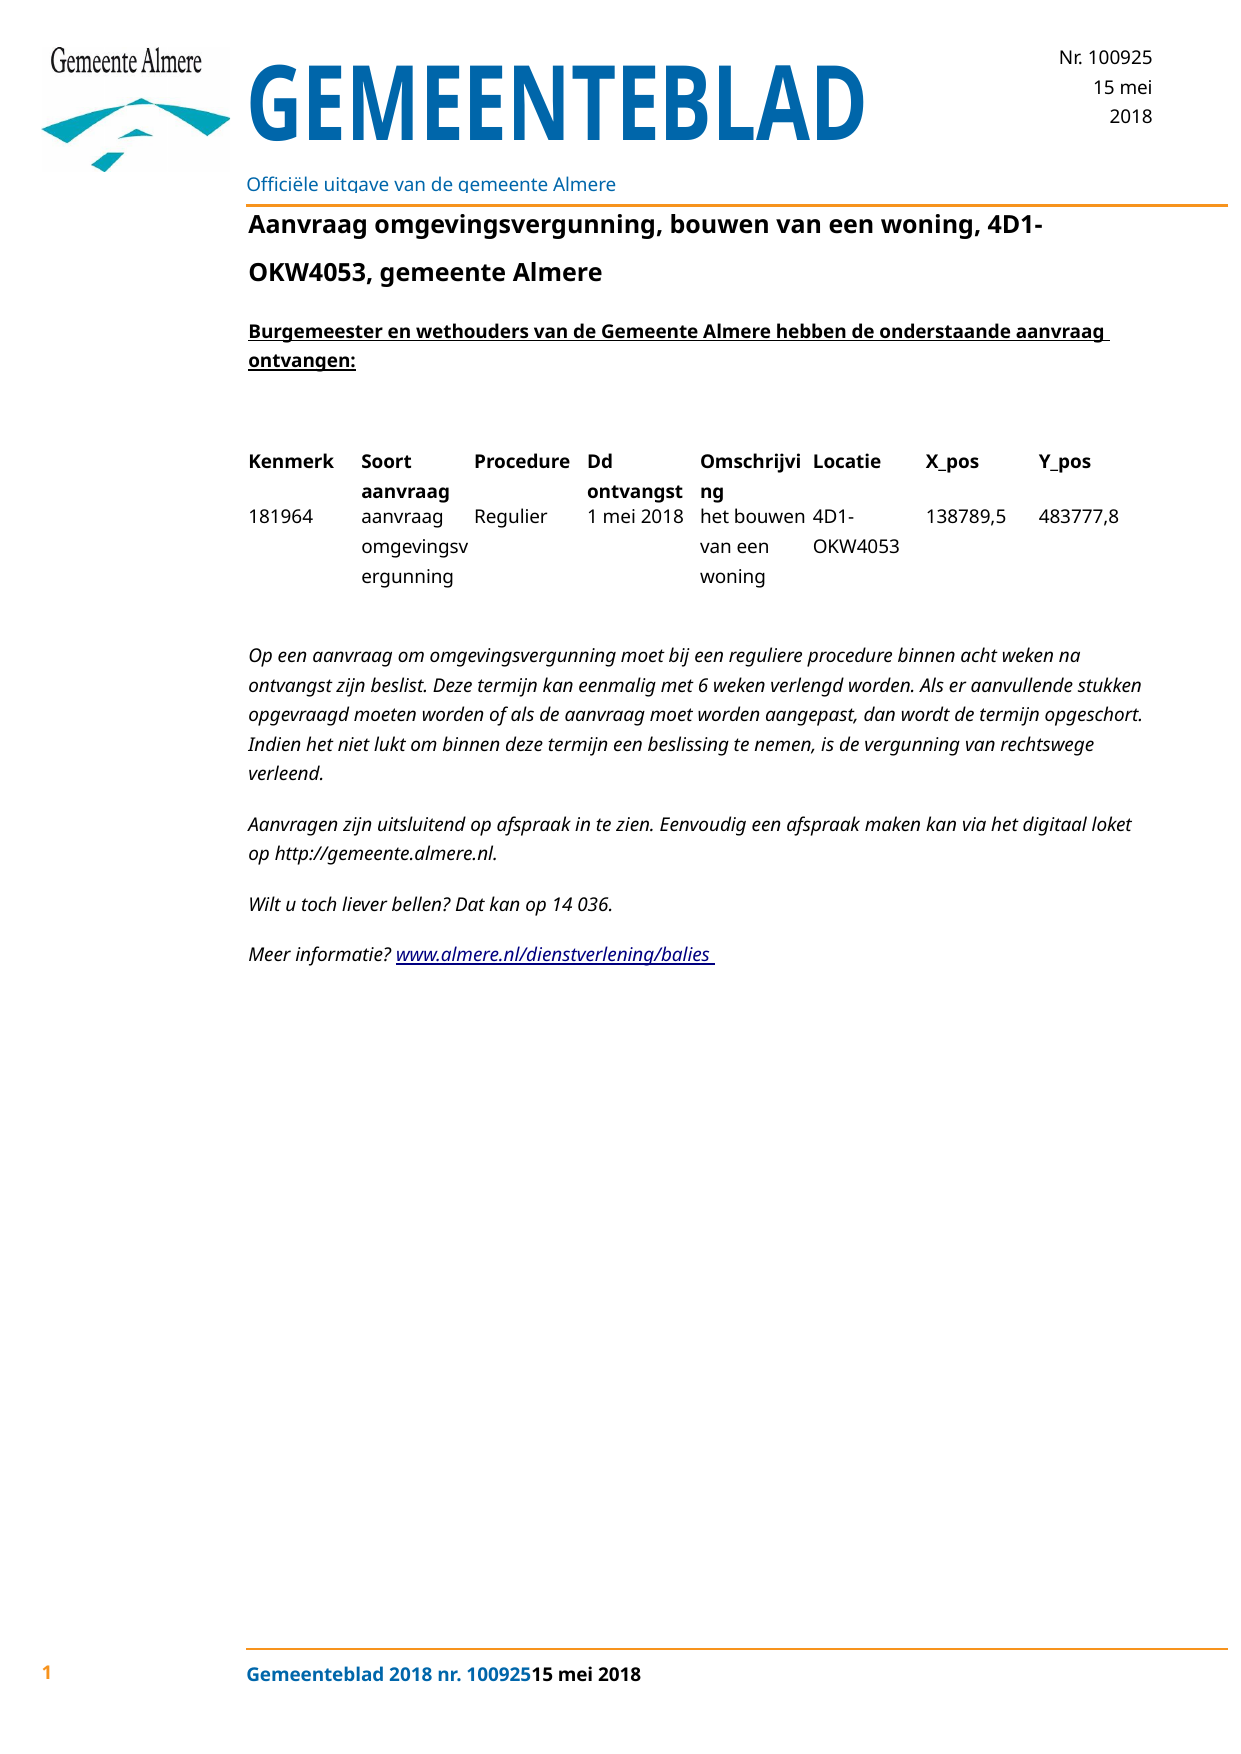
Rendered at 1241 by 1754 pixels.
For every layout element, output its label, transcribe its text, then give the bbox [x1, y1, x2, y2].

table_cell 181964 [248, 504, 361, 589]
table_cell het bouwen van een woning [700, 504, 813, 589]
table_header Procedure [474, 449, 587, 504]
picture [41, 47, 231, 172]
table_header Omschrijving [700, 449, 813, 504]
text Aanvragen zijn uitsluitend op afspraak in te zien. Eenvoudig een afspraak maken kan via het digitaal loket op http://gemeente.almere.nl. [248, 811, 1152, 866]
table_header Soort aanvraag [361, 449, 474, 504]
text Aanvraag omgevingsvergunning, bouwen van een woning, 4D1-OKW4053, gemeente Almere [248, 207, 1152, 288]
table_cell 1 mei 2018 [587, 504, 700, 589]
text Wilt u toch liever bellen? Dat kan op 14 036. [248, 891, 1152, 917]
table_cell 4D1-OKW4053 [813, 504, 926, 589]
table_cell aanvraag omgevingsvergunning [361, 504, 474, 589]
text Op een aanvraag om omgevingsvergunning moet bij een reguliere procedure binnen acht weken na ontvangst zijn beslist. Deze termijn kan eenmalig met 6 weken verlengd worden. Als er aanvullende stukken opgevraagd moeten worden of als de aanvraag moet worden aangepast, dan wordt de termijn opgeschort. Indien het niet lukt om binnen deze termijn een beslissing te nemen, is de vergunning van rechtswege verleend. [248, 642, 1152, 786]
table_header X_pos [926, 449, 1038, 504]
table_header Y_pos [1039, 449, 1152, 504]
table_header Kenmerk [248, 449, 361, 504]
text Meer informatie? www.almere.nl/dienstverlening/balies [248, 941, 1152, 967]
table_header Locatie [813, 449, 926, 504]
text Burgemeester en wethouders van de Gemeente Almere hebben de onderstaande aanvraag ontvangen: [248, 318, 1152, 373]
table_cell Regulier [474, 504, 587, 589]
table_cell 483777,8 [1039, 504, 1152, 589]
table_header Dd ontvangst [587, 449, 700, 504]
table_cell 138789,5 [926, 504, 1038, 589]
